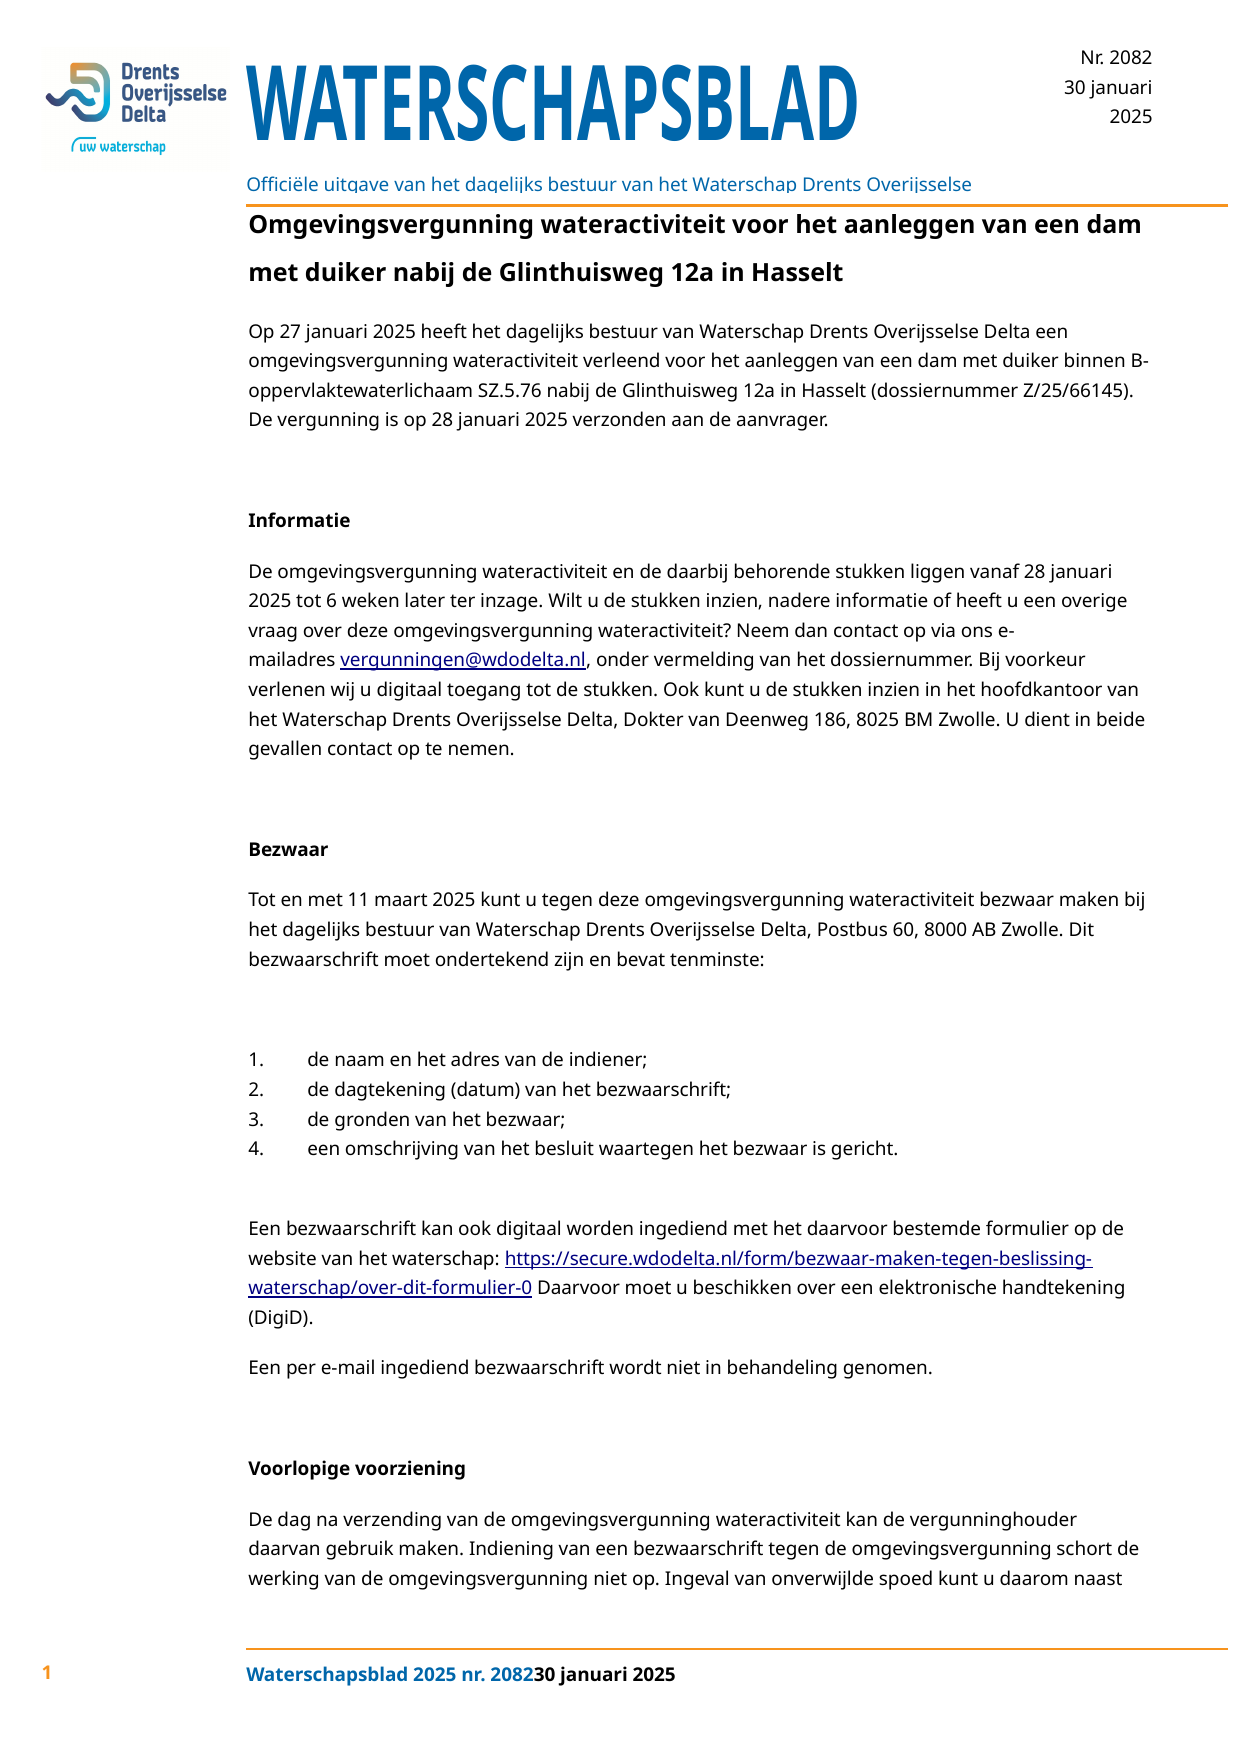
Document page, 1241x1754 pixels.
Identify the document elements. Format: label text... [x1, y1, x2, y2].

text Tot en met 11 maart 2025 kunt u tegen deze omgevingsvergunning wateractiviteit bezwaar maken bij het dagelijks bestuur van Waterschap Drents Overijsselse Delta, Postbus 60, 8000 AB Zwolle. Dit bezwaarschrift moet ondertekend zijn en bevat tenminste: [248, 887, 1152, 972]
text Een bezwaarschrift kan ook digitaal worden ingediend met het daarvoor bestemde formulier op de website van het waterschap: https://secure.wdodelta.nl/form/bezwaar-maken-tegen-beslissing-waterschap/over-dit-formulier-0 Daarvoor moet u beschikken over een elektronische handtekening (DigiD). [248, 1215, 1152, 1330]
text Voorlopige voorziening [248, 1455, 1152, 1481]
list een omschrijving van het besluit waartegen het bezwaar is gericht. [248, 1135, 1152, 1161]
text Informatie [248, 507, 1152, 533]
text De dag na verzending van de omgevingsvergunning wateractiviteit kan de vergunninghouder daarvan gebruik maken. Indiening van een bezwaarschrift tegen de omgevingsvergunning schort de werking van de omgevingsvergunning niet op. Ingeval van onverwijlde spoed kunt u daarom naast [248, 1506, 1152, 1591]
text De omgevingsvergunning wateractiviteit en de daarbij behorende stukken liggen vanaf 28 januari 2025 tot 6 weken later ter inzage. Wilt u de stukken inzien, nadere informatie of heeft u een overige vraag over deze omgevingsvergunning wateractiviteit? Neem dan contact op via ons e-mailadres vergunningen@wdodelta.nl, onder vermelding van het dossiernummer. Bij voorkeur verlenen wij u digitaal toegang tot de stukken. Ook kunt u de stukken inzien in het hoofdkantoor van het Waterschap Drents Overijsselse Delta, Dokter van Deenweg 186, 8025 BM Zwolle. U dient in beide gevallen contact op te nemen. [248, 558, 1152, 761]
text Bezwaar [248, 836, 1152, 862]
text Op 27 januari 2025 heeft het dagelijks bestuur van Waterschap Drents Overijsselse Delta een omgevingsvergunning wateractiviteit verleend voor het aanleggen van een dam met duiker binnen B-oppervlaktewaterlichaam SZ.5.76 nabij de Glinthuisweg 12a in Hasselt (dossiernummer Z/25/66145). De vergunning is op 28 januari 2025 verzonden aan de aanvrager. [248, 318, 1152, 432]
text Een per e-mail ingediend bezwaarschrift wordt niet in behandeling genomen. [248, 1354, 1152, 1380]
picture [41, 47, 231, 172]
text Omgevingsvergunning wateractiviteit voor het aanleggen van een dam met duiker nabij de Glinthuisweg 12a in Hasselt [248, 207, 1152, 288]
list de gronden van het bezwaar; [248, 1106, 1152, 1132]
list de naam en het adres van de indiener; [248, 1047, 1152, 1072]
list de dagtekening (datum) van het bezwaarschrift; [248, 1076, 1152, 1102]
